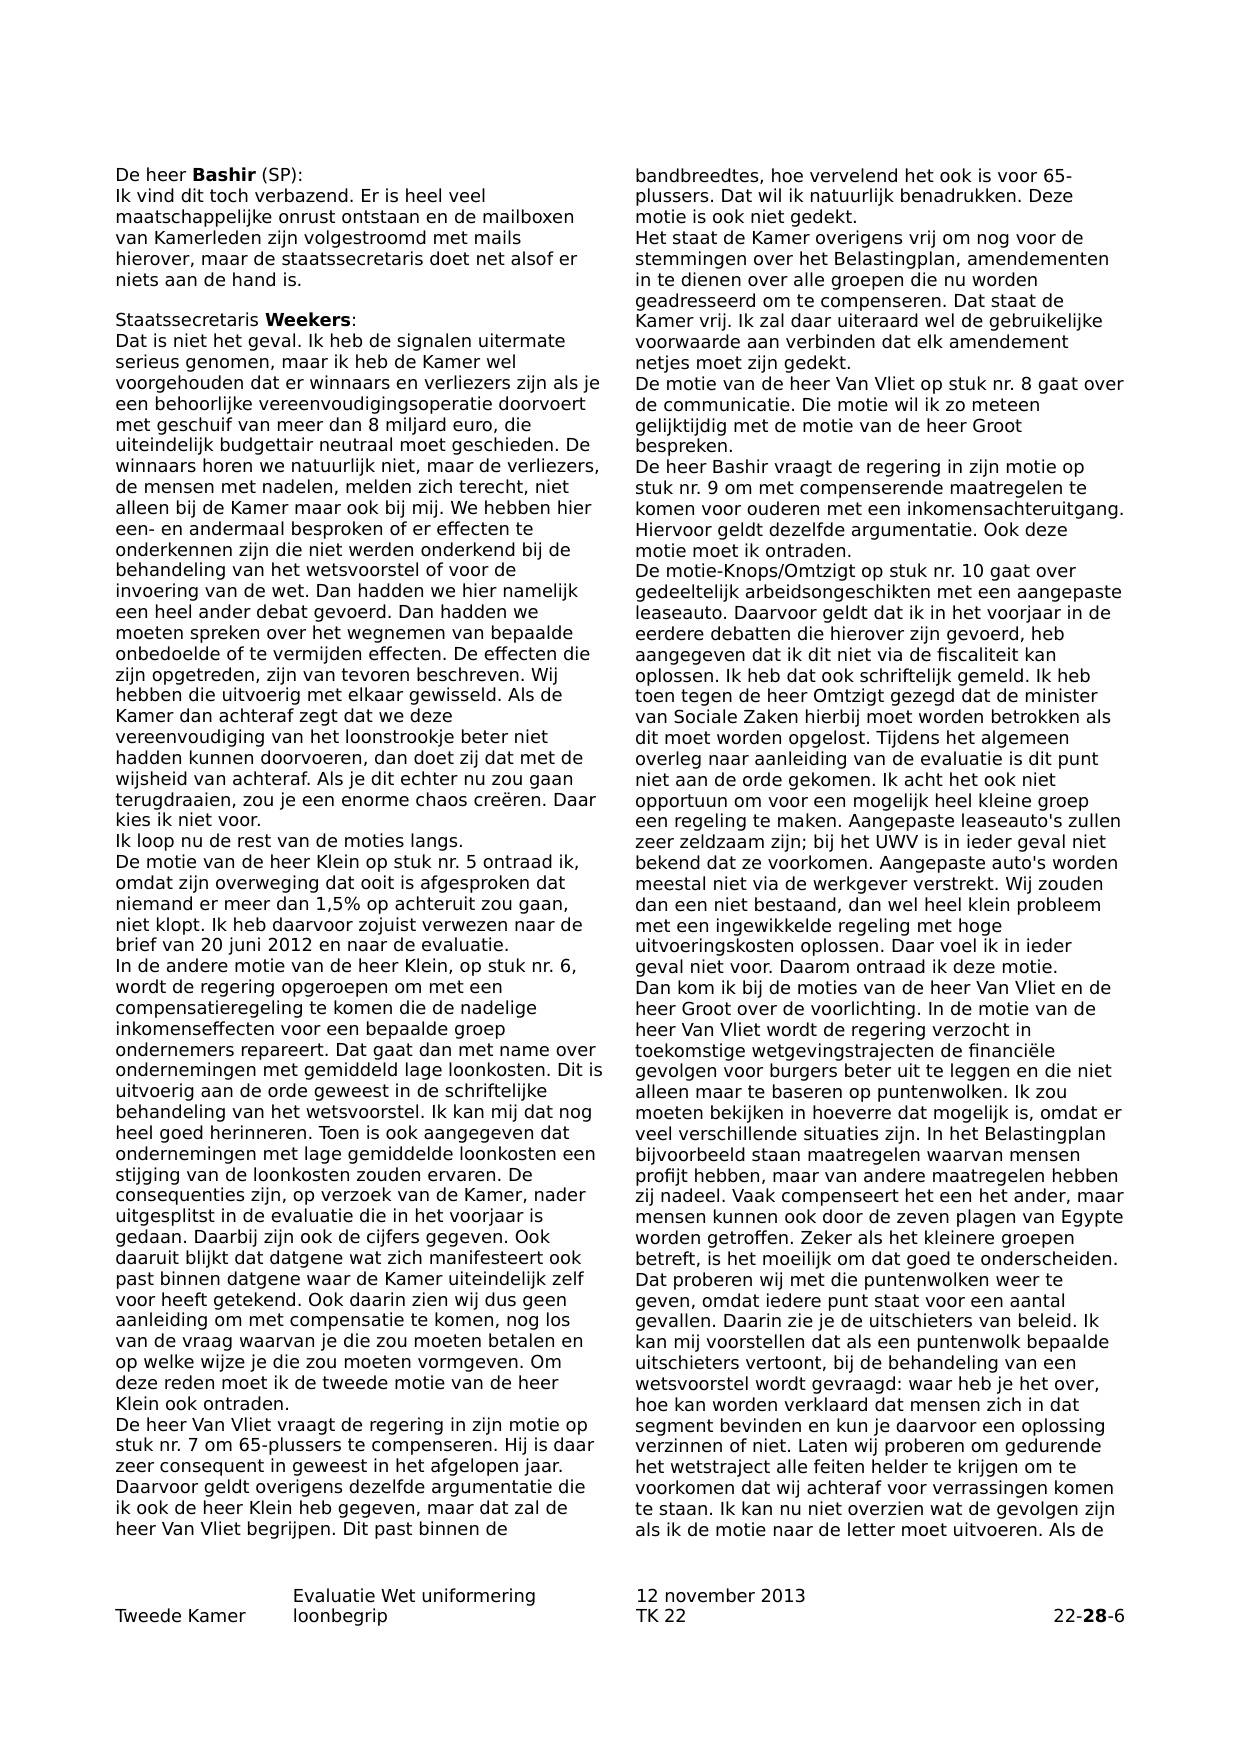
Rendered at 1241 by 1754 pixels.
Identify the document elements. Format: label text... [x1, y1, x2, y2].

text bandbreedtes, hoe vervelend het ook is voor 65-plussers. Dat wil ik natuurlijk benadrukken. Deze motie is ook niet gedekt. [635, 165, 1125, 228]
text Ik vind dit toch verbazend. Er is heel veel maatschappelijke onrust ontstaan en de mailboxen van Kamerleden zijn volgestroomd met mails hierover, maar de staatssecretaris doet net alsof er niets aan de hand is. [115, 186, 605, 290]
text Het staat de Kamer overigens vrij om nog voor de stemmingen over het Belastingplan, amendementen in te dienen over alle groepen die nu worden geadresseerd om te compenseren. Dat staat de Kamer vrij. Ik zal daar uiteraard wel de gebruikelijke voorwaarde aan verbinden dat elk amendement netjes moet zijn gedekt. [635, 228, 1125, 374]
text De heer Van Vliet vraagt de regering in zijn motie op stuk nr. 7 om 65-plussers te compenseren. Hij is daar zeer consequent in geweest in het afgelopen jaar. Daarvoor geldt overigens dezelfde argumentatie die ik ook de heer Klein heb gegeven, maar dat zal de heer Van Vliet begrijpen. Dit past binnen de [115, 1414, 605, 1539]
text De motie van de heer Klein op stuk nr. 5 ontraad ik, omdat zijn overweging dat ooit is afgesproken dat niemand er meer dan 1,5% op achteruit zou gaan, niet klopt. Ik heb daarvoor zojuist verwezen naar de brief van 20 juni 2012 en naar de evaluatie. [115, 852, 605, 956]
text De motie-Knops/Omtzigt op stuk nr. 10 gaat over gedeeltelijk arbeidsongeschikten met een aangepaste leaseauto. Daarvoor geldt dat ik in het voorjaar in de eerdere debatten die hierover zijn gevoerd, heb aangegeven dat ik dit niet via de fiscaliteit kan oplossen. Ik heb dat ook schriftelijk gemeld. Ik heb toen tegen de heer Omtzigt gezegd dat de minister van Sociale Zaken hierbij moet worden betrokken als dit moet worden opgelost. Tijdens het algemeen overleg naar aanleiding van de evaluatie is dit punt niet aan de orde gekomen. Ik acht het ook niet opportuun om voor een mogelijk heel kleine groep een regeling te maken. Aangepaste leaseauto's zullen zeer zeldzaam zijn; bij het UWV is in ieder geval niet bekend dat ze voorkomen. Aangepaste auto's worden meestal niet via de werkgever verstrekt. Wij zouden dan een niet bestaand, dan wel heel klein probleem met een ingewikkelde regeling met hoge uitvoeringskosten oplossen. Daar voel ik in ieder geval niet voor. Daarom ontraad ik deze motie. [635, 561, 1125, 978]
text In de andere motie van de heer Klein, op stuk nr. 6, wordt de regering opgeroepen om met een compensatieregeling te komen die de nadelige inkomenseffecten voor een bepaalde groep ondernemers repareert. Dat gaat dan met name over ondernemingen met gemiddeld lage loonkosten. Dit is uitvoerig aan de orde geweest in de schriftelijke behandeling van het wetsvoorstel. Ik kan mij dat nog heel goed herinneren. Toen is ook aangegeven dat ondernemingen met lage gemiddelde loonkosten een stijging van de loonkosten zouden ervaren. De consequenties zijn, op verzoek van de Kamer, nader uitgesplitst in de evaluatie die in het voorjaar is gedaan. Daarbij zijn ook de cijfers gegeven. Ook daaruit blijkt dat datgene wat zich manifesteert ook past binnen datgene waar de Kamer uiteindelijk zelf voor heeft getekend. Ook daarin zien wij dus geen aanleiding om met compensatie te komen, nog los van de vraag waarvan je die zou moeten betalen en op welke wijze je die zou moeten vormgeven. Om deze reden moet ik de tweede motie van de heer Klein ook ontraden. [115, 956, 605, 1414]
text Staatssecretaris Weekers: [115, 310, 605, 331]
text De heer Bashir (SP): [115, 165, 605, 186]
text Dat is niet het geval. Ik heb de signalen uitermate serieus genomen, maar ik heb de Kamer wel voorgehouden dat er winnaars en verliezers zijn als je een behoorlijke vereenvoudigingsoperatie doorvoert met geschuif van meer dan 8 miljard euro, die uiteindelijk budgettair neutraal moet geschieden. De winnaars horen we natuurlijk niet, maar de verliezers, de mensen met nadelen, melden zich terecht, niet alleen bij de Kamer maar ook bij mij. We hebben hier een- en andermaal besproken of er effecten te onderkennen zijn die niet werden onderkend bij de behandeling van het wetsvoorstel of voor de invoering van de wet. Dan hadden we hier namelijk een heel ander debat gevoerd. Dan hadden we moeten spreken over het wegnemen van bepaalde onbedoelde of te vermijden effecten. De effecten die zijn opgetreden, zijn van tevoren beschreven. Wij hebben die uitvoerig met elkaar gewisseld. Als de Kamer dan achteraf zegt dat we deze vereenvoudiging van het loonstrookje beter niet hadden kunnen doorvoeren, dan doet zij dat met de wijsheid van achteraf. Als je dit echter nu zou gaan terugdraaien, zou je een enorme chaos creëren. Daar kies ik niet voor. [115, 331, 605, 831]
text De heer Bashir vraagt de regering in zijn motie op stuk nr. 9 om met compenserende maatregelen te komen voor ouderen met een inkomensachteruitgang. Hiervoor geldt dezelfde argumentatie. Ook deze motie moet ik ontraden. [635, 457, 1125, 561]
text Ik loop nu de rest van de moties langs. [115, 831, 605, 852]
text De motie van de heer Van Vliet op stuk nr. 8 gaat over de communicatie. Die motie wil ik zo meteen gelijktijdig met de motie van de heer Groot bespreken. [635, 374, 1125, 457]
text Dan kom ik bij de moties van de heer Van Vliet en de heer Groot over de voorlichting. In de motie van de heer Van Vliet wordt de regering verzocht in toekomstige wetgevingstrajecten de financiële gevolgen voor burgers beter uit te leggen en die niet alleen maar te baseren op puntenwolken. Ik zou moeten bekijken in hoeverre dat mogelijk is, omdat er veel verschillende situaties zijn. In het Belastingplan bijvoorbeeld staan maatregelen waarvan mensen profijt hebben, maar van andere maatregelen hebben zij nadeel. Vaak compenseert het een het ander, maar mensen kunnen ook door de zeven plagen van Egypte worden getroffen. Zeker als het kleinere groepen betreft, is het moeilijk om dat goed te onderscheiden. Dat proberen wij met die puntenwolken weer te geven, omdat iedere punt staat voor een aantal gevallen. Daarin zie je de uitschieters van beleid. Ik kan mij voorstellen dat als een puntenwolk bepaalde uitschieters vertoont, bij de behandeling van een wetsvoorstel wordt gevraagd: waar heb je het over, hoe kan worden verklaard dat mensen zich in dat segment bevinden en kun je daarvoor een oplossing verzinnen of niet. Laten wij proberen om gedurende het wetstraject alle feiten helder te krijgen om te voorkomen dat wij achteraf voor verrassingen komen te staan. Ik kan nu niet overzien wat de gevolgen zijn als ik de motie naar de letter moet uitvoeren. Als de [635, 978, 1125, 1540]
